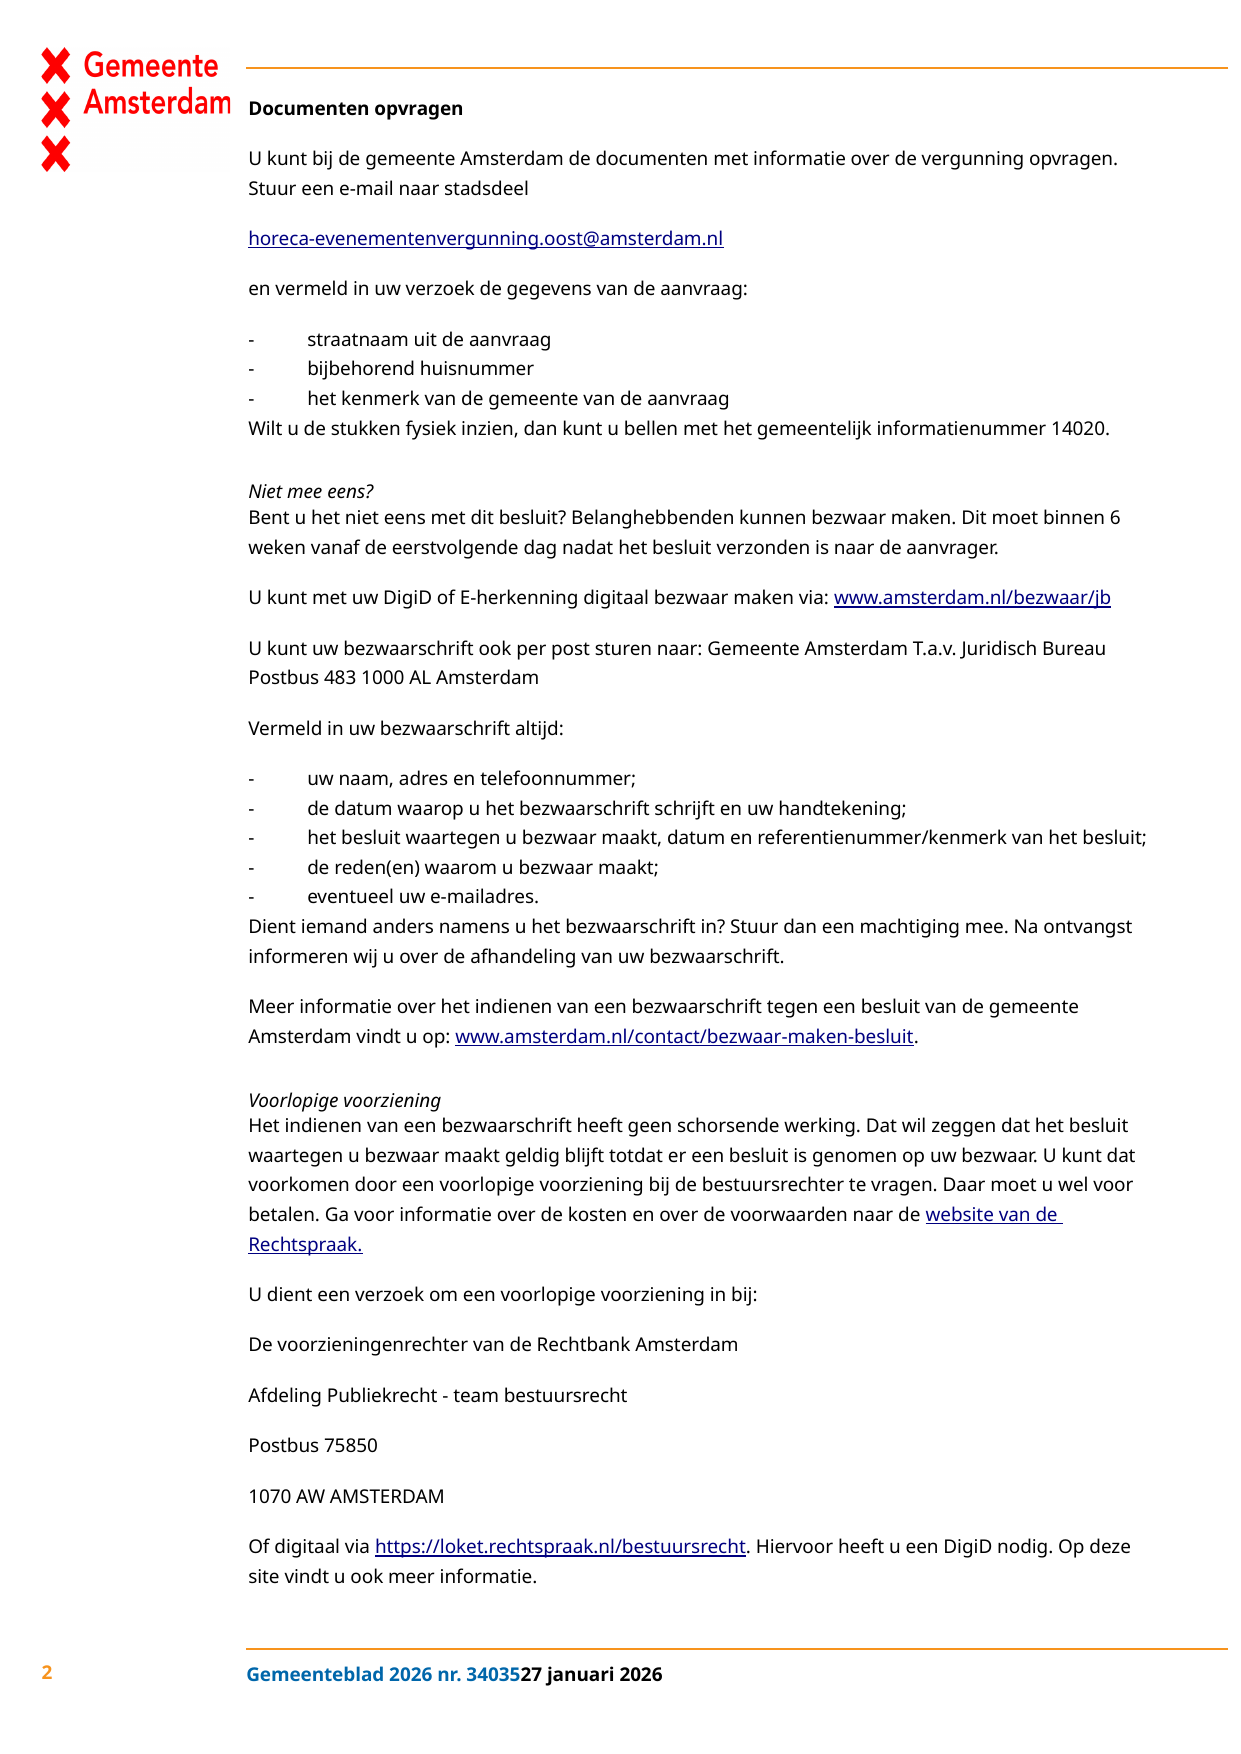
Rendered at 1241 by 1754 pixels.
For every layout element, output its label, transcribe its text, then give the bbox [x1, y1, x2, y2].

text en vermeld in uw verzoek de gegevens van de aanvraag: [248, 276, 1152, 301]
text Postbus 75850 [248, 1432, 1152, 1458]
text U dient een verzoek om een voorlopige voorziening in bij: [248, 1281, 1152, 1307]
text 1070 AW AMSTERDAM [248, 1483, 1152, 1509]
text horeca-evenementenvergunning.oost@amsterdam.nl [248, 225, 1152, 251]
list de datum waarop u het bezwaarschrift schrijft en uw handtekening; [248, 795, 1152, 821]
text Bent u het niet eens met dit besluit? Belanghebbenden kunnen bezwaar maken. Dit moet binnen 6 weken vanaf de eerstvolgende dag nadat het besluit verzonden is naar de aanvrager. [248, 504, 1152, 560]
text Meer informatie over het indienen van een bezwaarschrift tegen een besluit van de gemeente Amsterdam vindt u op: www.amsterdam.nl/contact/bezwaar-maken-besluit. [248, 993, 1152, 1048]
text U kunt met uw DigiD of E-herkenning digitaal bezwaar maken via: www.amsterdam.nl/bezwaar/jb [248, 584, 1152, 610]
text Afdeling Publiekrecht - team bestuursrecht [248, 1382, 1152, 1408]
text Het indienen van een bezwaarschrift heeft geen schorsende werking. Dat wil zeggen dat het besluit waartegen u bezwaar maakt geldig blijft totdat er een besluit is genomen op uw bezwaar. U kunt dat voorkomen door een voorlopige voorziening bij de bestuursrechter te vragen. Daar moet u wel voor betalen. Ga voor informatie over de kosten en over de voorwaarden naar de website van de Rechtspraak. [248, 1112, 1152, 1257]
text Wilt u de stukken fysiek inzien, dan kunt u bellen met het gemeentelijk informatienummer 14020. [248, 415, 1152, 441]
text Vermeld in uw bezwaarschrift altijd: [248, 715, 1152, 741]
text Of digitaal via https://loket.rechtspraak.nl/bestuursrecht. Hiervoor heeft u een DigiD nodig. Op deze site vindt u ook meer informatie. [248, 1533, 1152, 1589]
text U kunt bij de gemeente Amsterdam de documenten met informatie over de vergunning opvragen. Stuur een e-mail naar stadsdeel [248, 145, 1152, 201]
list het besluit waartegen u bezwaar maakt, datum en referentienummer/kenmerk van het besluit; [248, 824, 1152, 850]
list uw naam, adres en telefoonnummer; [248, 765, 1152, 791]
text Niet mee eens? [248, 479, 1152, 504]
list eventueel uw e-mailadres. [248, 884, 1152, 909]
text Voorlopige voorziening [248, 1087, 1152, 1112]
text De voorzieningenrechter van de Rechtbank Amsterdam [248, 1332, 1152, 1357]
picture [41, 47, 231, 172]
list het kenmerk van de gemeente van de aanvraag [248, 385, 1152, 411]
text Dient iemand anders namens u het bezwaarschrift in? Stuur dan een machtiging mee. Na ontvangst informeren wij u over de afhandeling van uw bezwaarschrift. [248, 913, 1152, 968]
text Documenten opvragen [248, 95, 1152, 121]
text U kunt uw bezwaarschrift ook per post sturen naar: Gemeente Amsterdam T.a.v. Juridisch Bureau Postbus 483 1000 AL Amsterdam [248, 635, 1152, 690]
list bijbehorend huisnummer [248, 356, 1152, 381]
list de reden(en) waarom u bezwaar maakt; [248, 854, 1152, 880]
list straatnaam uit de aanvraag [248, 326, 1152, 352]
